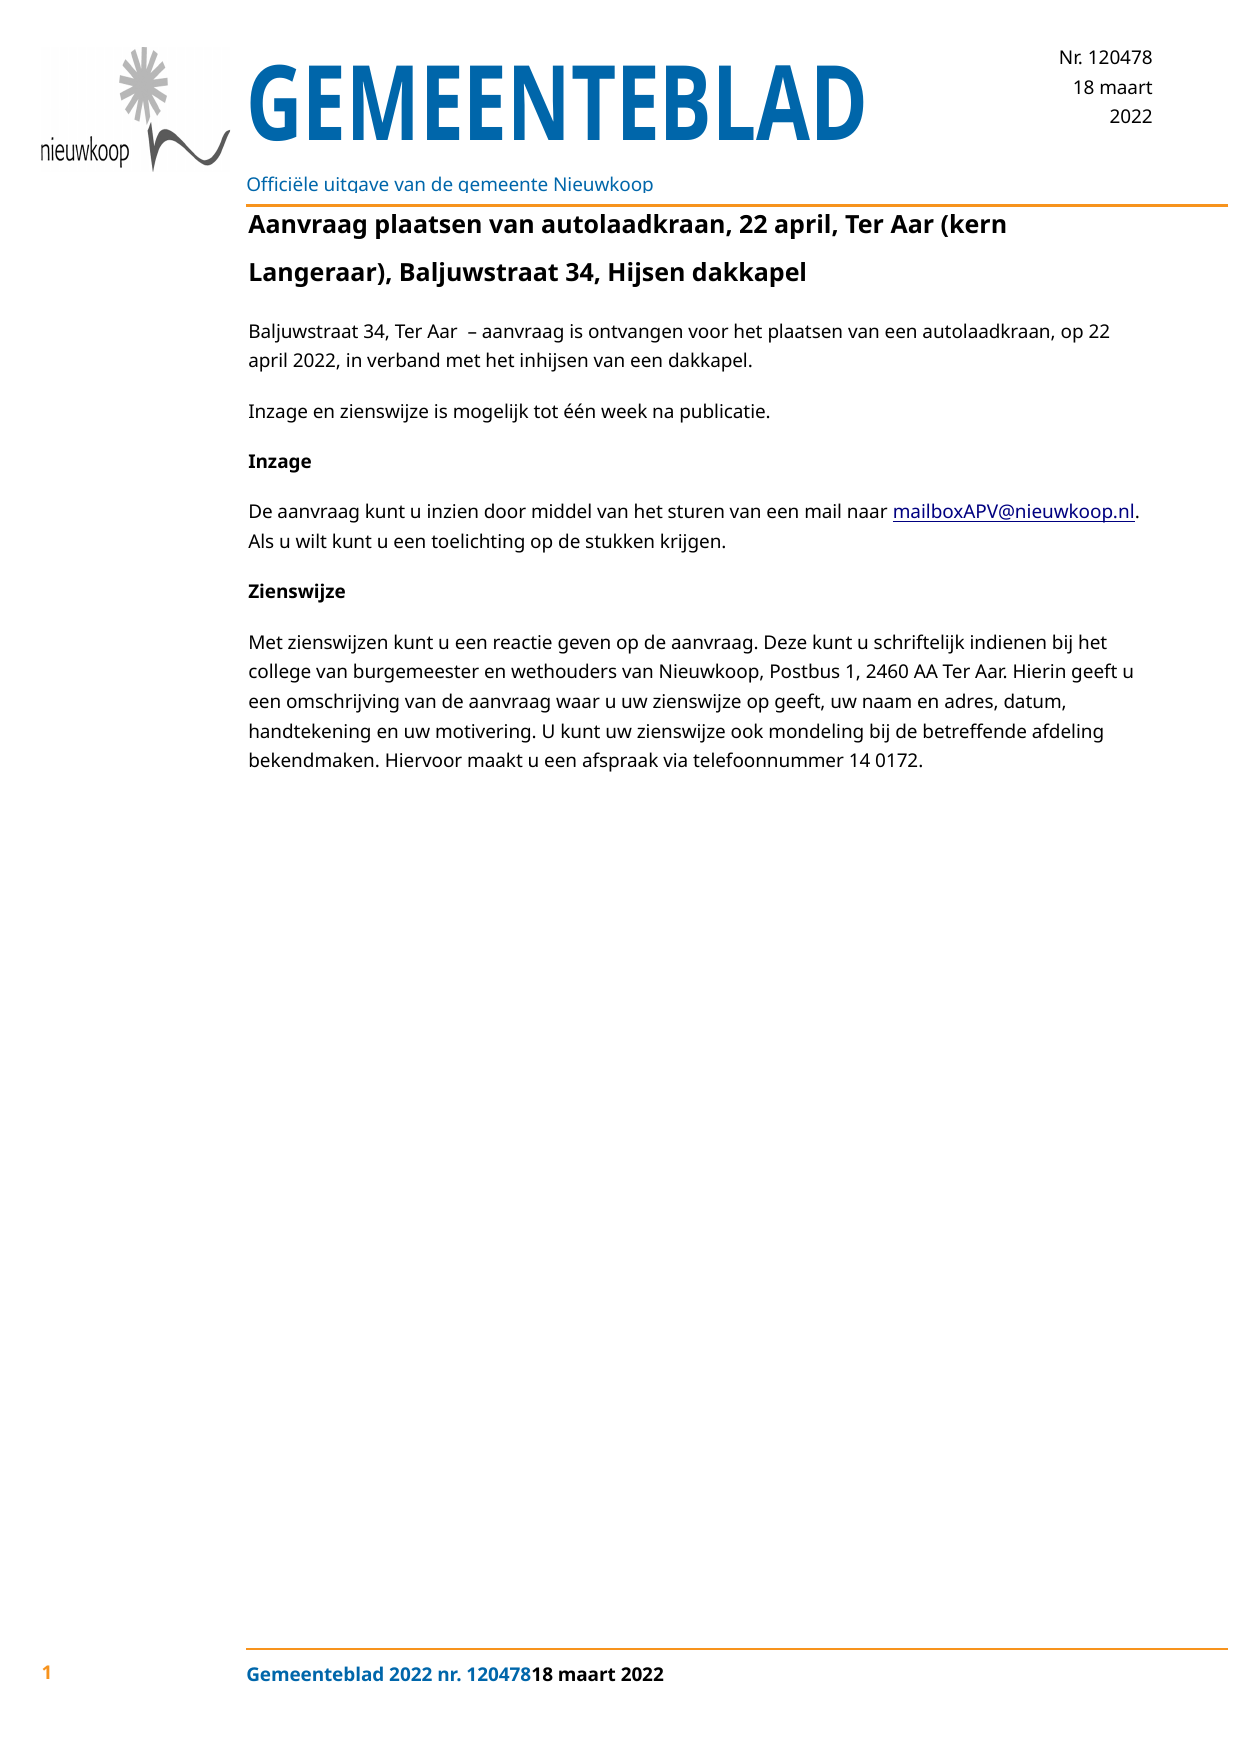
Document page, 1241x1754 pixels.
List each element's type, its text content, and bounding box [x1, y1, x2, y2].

text Aanvraag plaatsen van autolaadkraan, 22 april, Ter Aar (kern Langeraar), Baljuwstraat 34, Hijsen dakkapel [248, 207, 1152, 288]
text De aanvraag kunt u inzien door middel van het sturen van een mail naar mailboxAPV@nieuwkoop.nl. Als u wilt kunt u een toelichting op de stukken krijgen. [248, 499, 1152, 554]
text Inzage [248, 448, 1152, 474]
picture [41, 47, 231, 172]
text Zienswijze [248, 579, 1152, 604]
text Met zienswijzen kunt u een reactie geven op de aanvraag. Deze kunt u schriftelijk indienen bij het college van burgemeester en wethouders van Nieuwkoop, Postbus 1, 2460 AA Ter Aar. Hierin geeft u een omschrijving van de aanvraag waar u uw zienswijze op geeft, uw naam en adres, datum, handtekening en uw motivering. U kunt uw zienswijze ook mondeling bij de betreffende afdeling bekendmaken. Hiervoor maakt u een afspraak via telefoonnummer 14 0172. [248, 629, 1152, 773]
text Inzage en zienswijze is mogelijk tot één week na publicatie. [248, 398, 1152, 424]
text Baljuwstraat 34, Ter Aar – aanvraag is ontvangen voor het plaatsen van een autolaadkraan, op 22 april 2022, in verband met het inhijsen van een dakkapel. [248, 318, 1152, 373]
